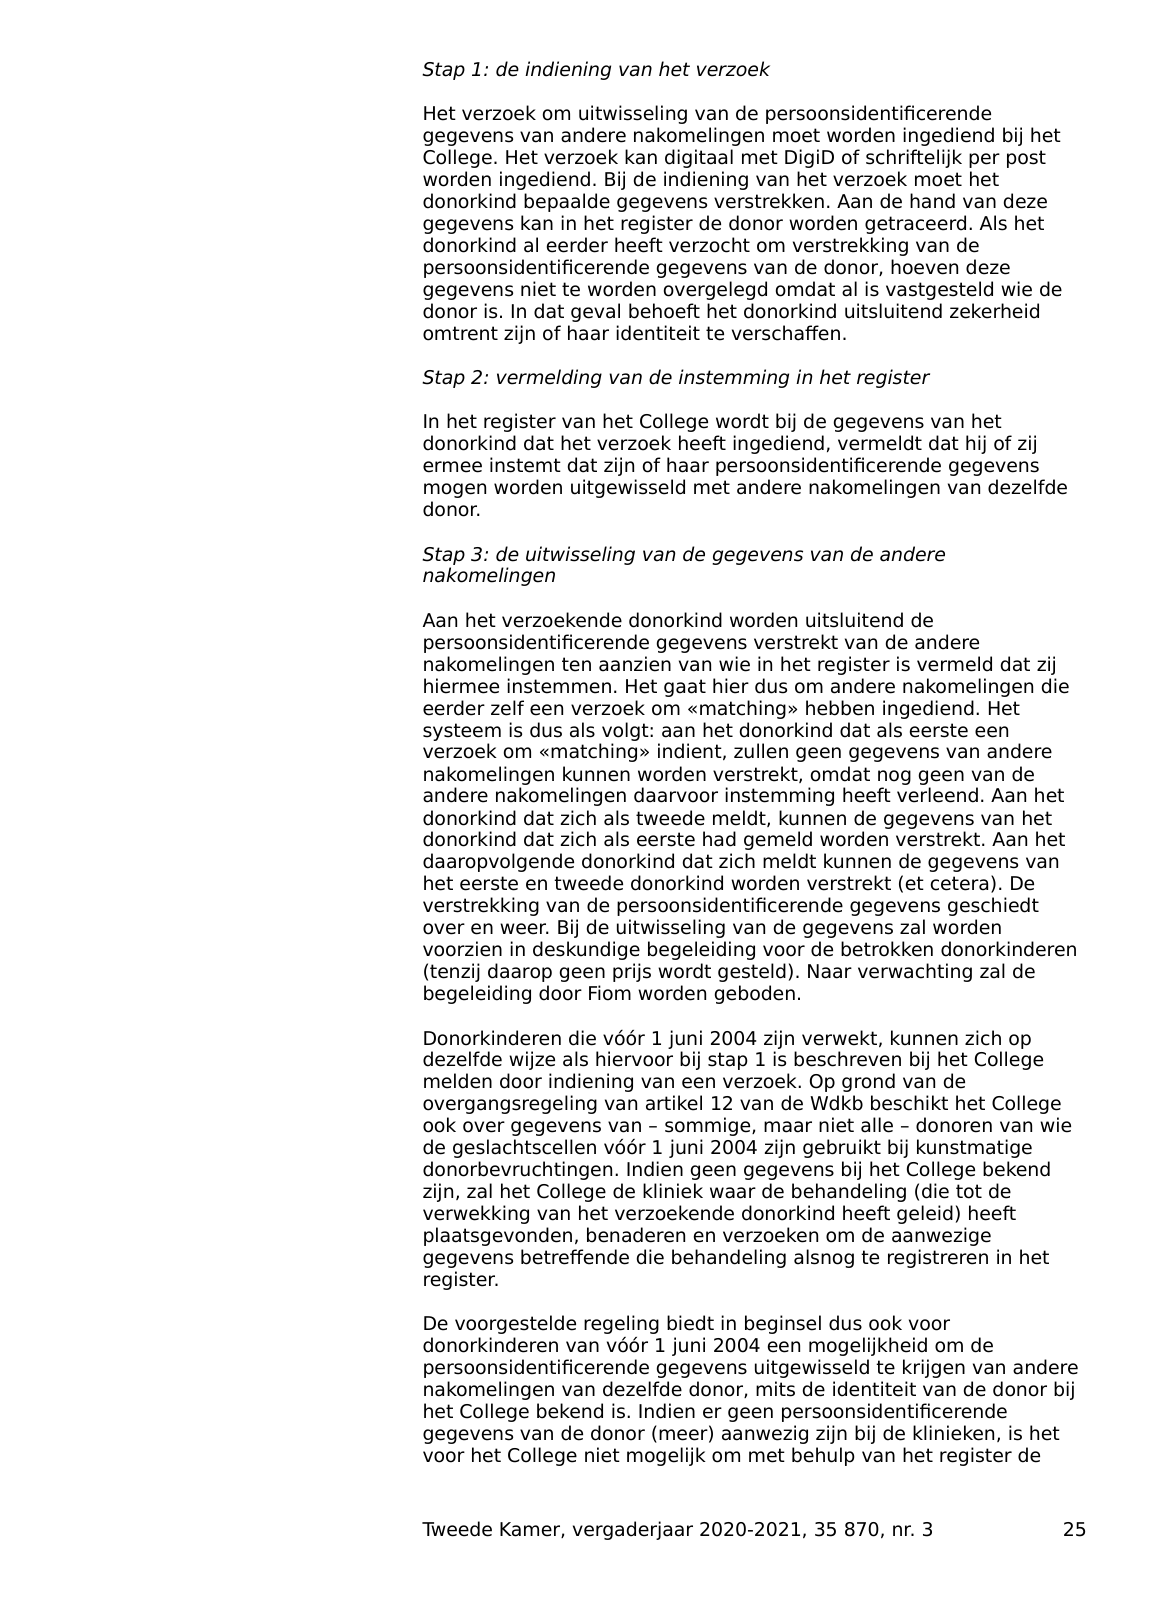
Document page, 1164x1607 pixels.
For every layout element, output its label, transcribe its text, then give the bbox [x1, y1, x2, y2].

text De voorgestelde regeling biedt in beginsel dus ook voor donorkinderen van vóór 1 juni 2004 een mogelijkheid om de persoonsidentificerende gegevens uitgewisseld te krijgen van andere nakomelingen van dezelfde donor, mits de identiteit van de donor bij het College bekend is. Indien er geen persoonsidentificerende gegevens van de donor (meer) aanwezig zijn bij de klinieken, is het voor het College niet mogelijk om met behulp van het register de [422, 1313, 1087, 1467]
subtitle Stap 3: de uitwisseling van de gegevens van de andere nakomelingen [422, 543, 1087, 587]
subtitle Stap 2: vermelding van de instemming in het register [422, 367, 1087, 389]
text In het register van het College wordt bij de gegevens van het donorkind dat het verzoek heeft ingediend, vermeldt dat hij of zij ermee instemt dat zijn of haar persoonsidentificerende gegevens mogen worden uitgewisseld met andere nakomelingen van dezelfde donor. [422, 411, 1087, 521]
text Aan het verzoekende donorkind worden uitsluitend de persoonsidentificerende gegevens verstrekt van de andere nakomelingen ten aanzien van wie in het register is vermeld dat zij hiermee instemmen. Het gaat hier dus om andere nakomelingen die eerder zelf een verzoek om «matching» hebben ingediend. Het systeem is dus als volgt: aan het donorkind dat als eerste een verzoek om «matching» indient, zullen geen gegevens van andere nakomelingen kunnen worden verstrekt, omdat nog geen van de andere nakomelingen daarvoor instemming heeft verleend. Aan het donorkind dat zich als tweede meldt, kunnen de gegevens van het donorkind dat zich als eerste had gemeld worden verstrekt. Aan het daaropvolgende donorkind dat zich meldt kunnen de gegevens van het eerste en tweede donorkind worden verstrekt (et cetera). De verstrekking van de persoonsidentificerende gegevens geschiedt over en weer. Bij de uitwisseling van de gegevens zal worden voorzien in deskundige begeleiding voor de betrokken donorkinderen (tenzij daarop geen prijs wordt gesteld). Naar verwachting zal de begeleiding door Fiom worden geboden. [422, 609, 1087, 1005]
subtitle Stap 1: de indiening van het verzoek [422, 59, 1087, 81]
text Donorkinderen die vóór 1 juni 2004 zijn verwekt, kunnen zich op dezelfde wijze als hiervoor bij stap 1 is beschreven bij het College melden door indiening van een verzoek. Op grond van de overgangsregeling van artikel 12 van de Wdkb beschikt het College ook over gegevens van – sommige, maar niet alle – donoren van wie de geslachtscellen vóór 1 juni 2004 zijn gebruikt bij kunstmatige donorbevruchtingen. Indien geen gegevens bij het College bekend zijn, zal het College de kliniek waar de behandeling (die tot de verwekking van het verzoekende donorkind heeft geleid) heeft plaatsgevonden, benaderen en verzoeken om de aanwezige gegevens betreffende die behandeling alsnog te registreren in het register. [422, 1027, 1087, 1291]
text Het verzoek om uitwisseling van de persoonsidentificerende gegevens van andere nakomelingen moet worden ingediend bij het College. Het verzoek kan digitaal met DigiD of schriftelijk per post worden ingediend. Bij de indiening van het verzoek moet het donorkind bepaalde gegevens verstrekken. Aan de hand van deze gegevens kan in het register de donor worden getraceerd. Als het donorkind al eerder heeft verzocht om verstrekking van de persoonsidentificerende gegevens van de donor, hoeven deze gegevens niet te worden overgelegd omdat al is vastgesteld wie de donor is. In dat geval behoeft het donorkind uitsluitend zekerheid omtrent zijn of haar identiteit te verschaffen. [422, 103, 1087, 345]
